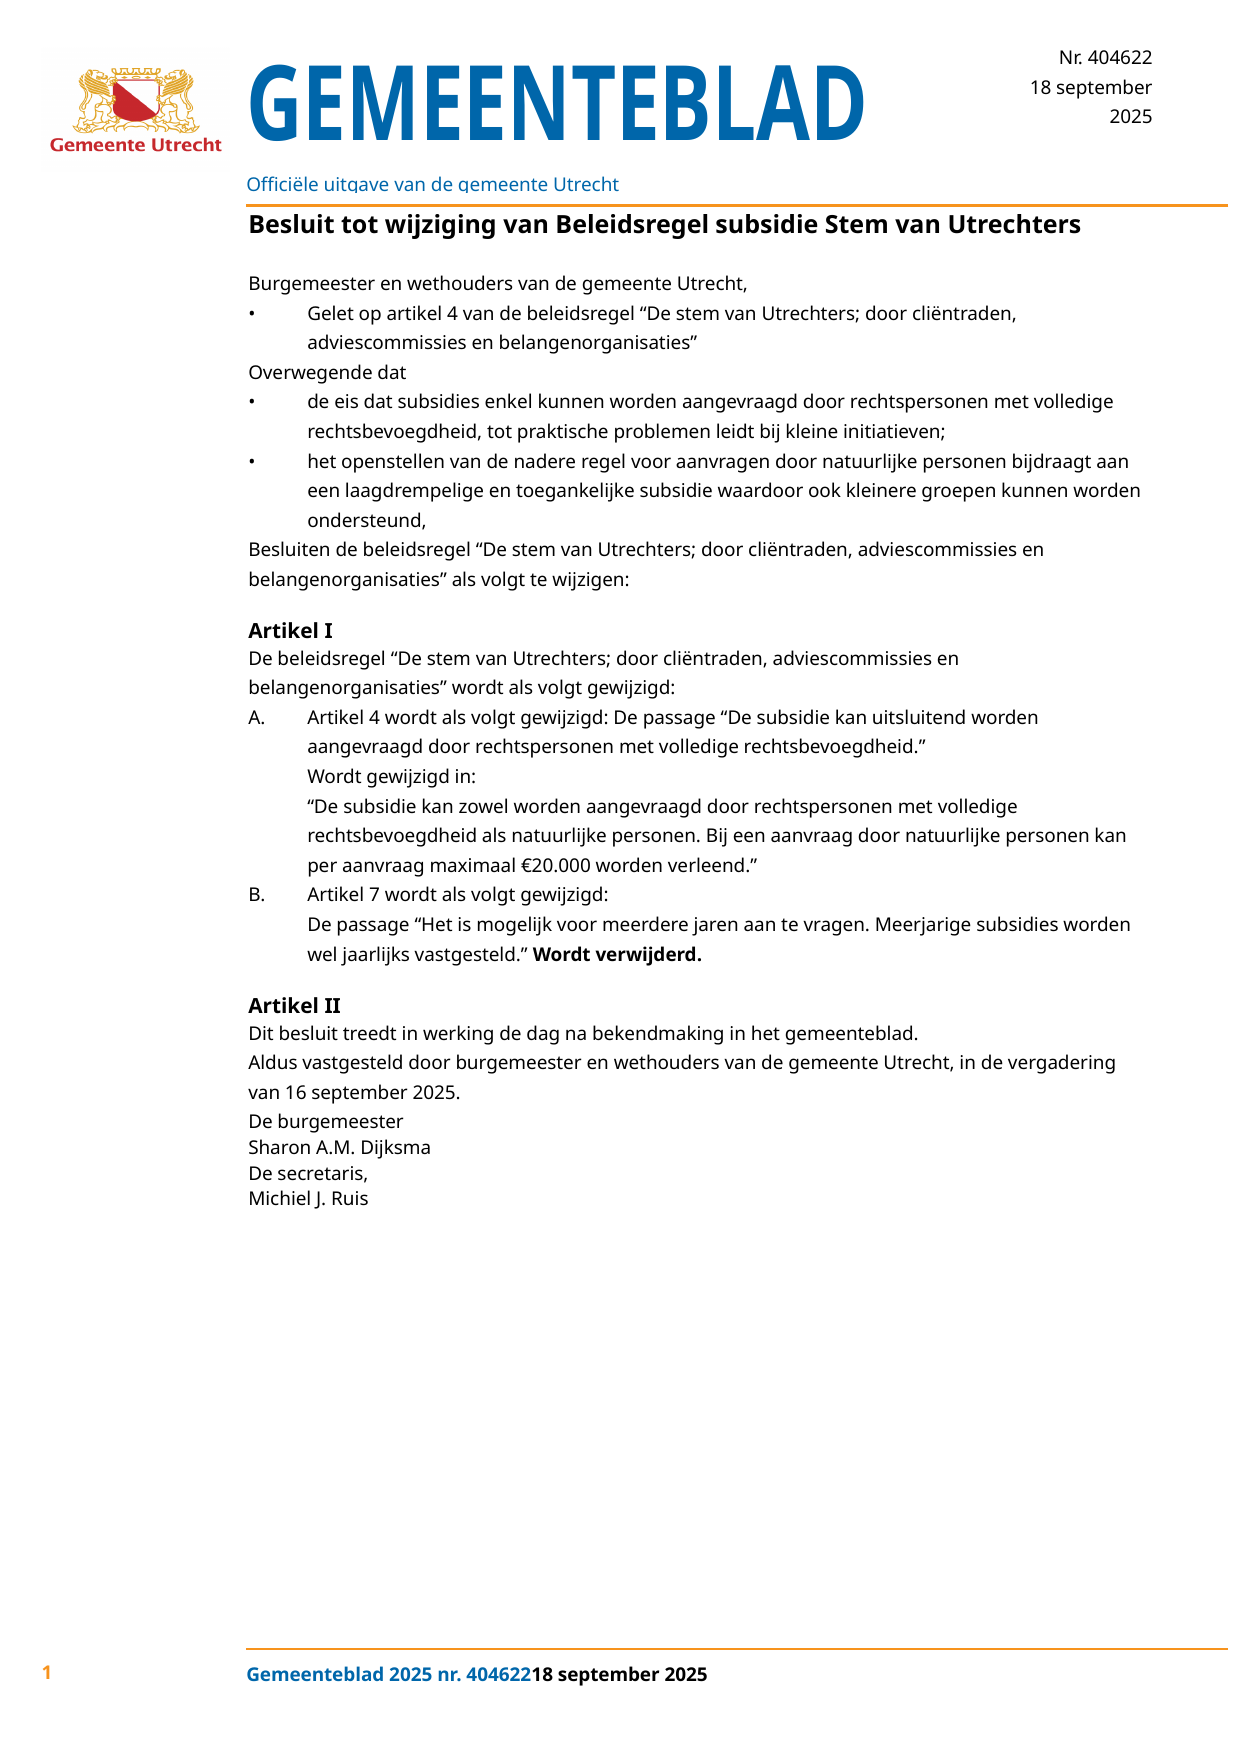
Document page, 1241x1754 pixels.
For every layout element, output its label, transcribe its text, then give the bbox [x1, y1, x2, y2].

list Artikel 7 wordt als volgt gewijzigd: [248, 882, 1152, 907]
list “De subsidie kan zowel worden aangevraagd door rechtspersonen met volledige rechtsbevoegdheid als natuurlijke personen. Bij een aanvraag door natuurlijke personen kan per aanvraag maximaal €20.000 worden verleend.” [248, 793, 1152, 878]
text Overwegende dat [248, 359, 1152, 385]
text Burgemeester en wethouders van de gemeente Utrecht, [248, 270, 1152, 296]
text Aldus vastgesteld door burgemeester en wethouders van de gemeente Utrecht, in de vergadering van 16 september 2025. [248, 1049, 1152, 1104]
text Michiel J. Ruis [248, 1186, 1152, 1211]
text De beleidsregel “De stem van Utrechters; door cliëntraden, adviescommissies en belangenorganisaties” wordt als volgt gewijzigd: [248, 645, 1152, 700]
list Gelet op artikel 4 van de beleidsregel “De stem van Utrechters; door cliëntraden, adviescommissies en belangenorganisaties” [248, 300, 1152, 355]
text De secretaris, [248, 1160, 1152, 1186]
text Artikel I [248, 617, 1152, 645]
list De passage “Het is mogelijk voor meerdere jaren aan te vragen. Meerjarige subsidies worden wel jaarlijks vastgesteld.” Wordt verwijderd. [248, 911, 1152, 967]
text Artikel II [248, 991, 1152, 1020]
list het openstellen van de nadere regel voor aanvragen door natuurlijke personen bijdraagt aan een laagdrempelige en toegankelijke subsidie waardoor ook kleinere groepen kunnen worden ondersteund, [248, 448, 1152, 533]
text Besluit tot wijziging van Beleidsregel subsidie Stem van Utrechters [248, 207, 1152, 241]
list de eis dat subsidies enkel kunnen worden aangevraagd door rechtspersonen met volledige rechtsbevoegdheid, tot praktische problemen leidt bij kleine initiatieven; [248, 389, 1152, 444]
text Sharon A.M. Dijksma [248, 1134, 1152, 1160]
text De burgemeester [248, 1108, 1152, 1134]
text Dit besluit treedt in werking de dag na bekendmaking in het gemeenteblad. [248, 1020, 1152, 1045]
text Besluiten de beleidsregel “De stem van Utrechters; door cliëntraden, adviescommissies en belangenorganisaties” als volgt te wijzigen: [248, 537, 1152, 592]
list Wordt gewijzigd in: [248, 763, 1152, 789]
picture [41, 47, 231, 172]
list Artikel 4 wordt als volgt gewijzigd: De passage “De subsidie kan uitsluitend worden aangevraagd door rechtspersonen met volledige rechtsbevoegdheid.” [248, 704, 1152, 759]
